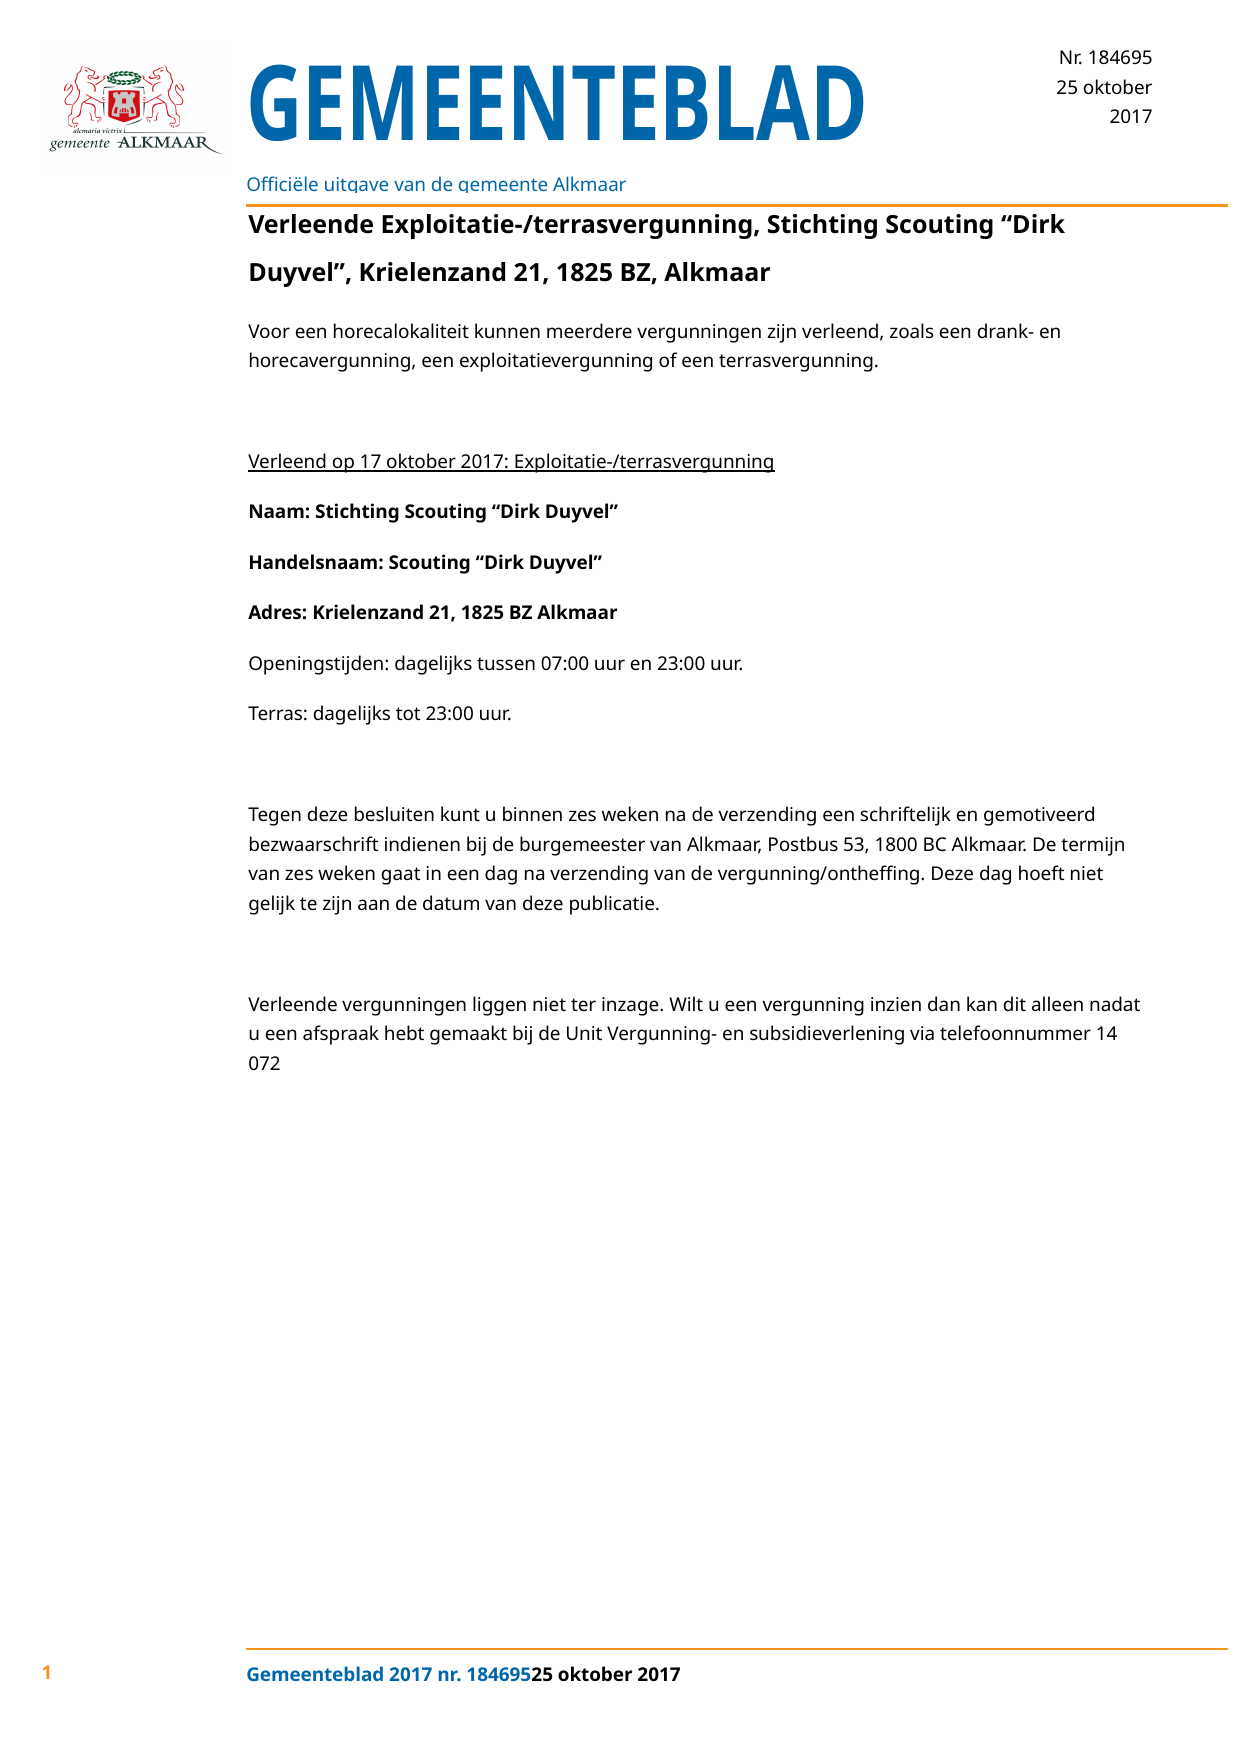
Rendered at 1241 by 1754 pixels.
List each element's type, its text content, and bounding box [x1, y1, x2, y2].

text Naam: Stichting Scouting “Dirk Duyvel” [248, 499, 1152, 524]
text Adres: Krielenzand 21, 1825 BZ Alkmaar [248, 599, 1152, 625]
text Tegen deze besluiten kunt u binnen zes weken na de verzending een schriftelijk en gemotiveerd bezwaarschrift indienen bij de burgemeester van Alkmaar, Postbus 53, 1800 BC Alkmaar. De termijn van zes weken gaat in een dag na verzending van de vergunning/ontheffing. Deze dag hoeft niet gelijk te zijn aan de datum van deze publicatie. [248, 801, 1152, 916]
text Verleende Exploitatie-/terrasvergunning, Stichting Scouting “Dirk Duyvel”, Krielenzand 21, 1825 BZ, Alkmaar [248, 207, 1152, 288]
picture [41, 47, 231, 172]
text Verleend op 17 oktober 2017: Exploitatie-/terrasvergunning [248, 448, 1152, 474]
text Voor een horecalokaliteit kunnen meerdere vergunningen zijn verleend, zoals een drank- en horecavergunning, een exploitatievergunning of een terrasvergunning. [248, 318, 1152, 373]
text Terras: dagelijks tot 23:00 uur. [248, 700, 1152, 726]
text Openingstijden: dagelijks tussen 07:00 uur en 23:00 uur. [248, 650, 1152, 676]
text Handelsnaam: Scouting “Dirk Duyvel” [248, 549, 1152, 575]
text Verleende vergunningen liggen niet ter inzage. Wilt u een vergunning inzien dan kan dit alleen nadat u een afspraak hebt gemaakt bij de Unit Vergunning- en subsidieverlening via telefoonnummer 14 072 [248, 991, 1152, 1076]
